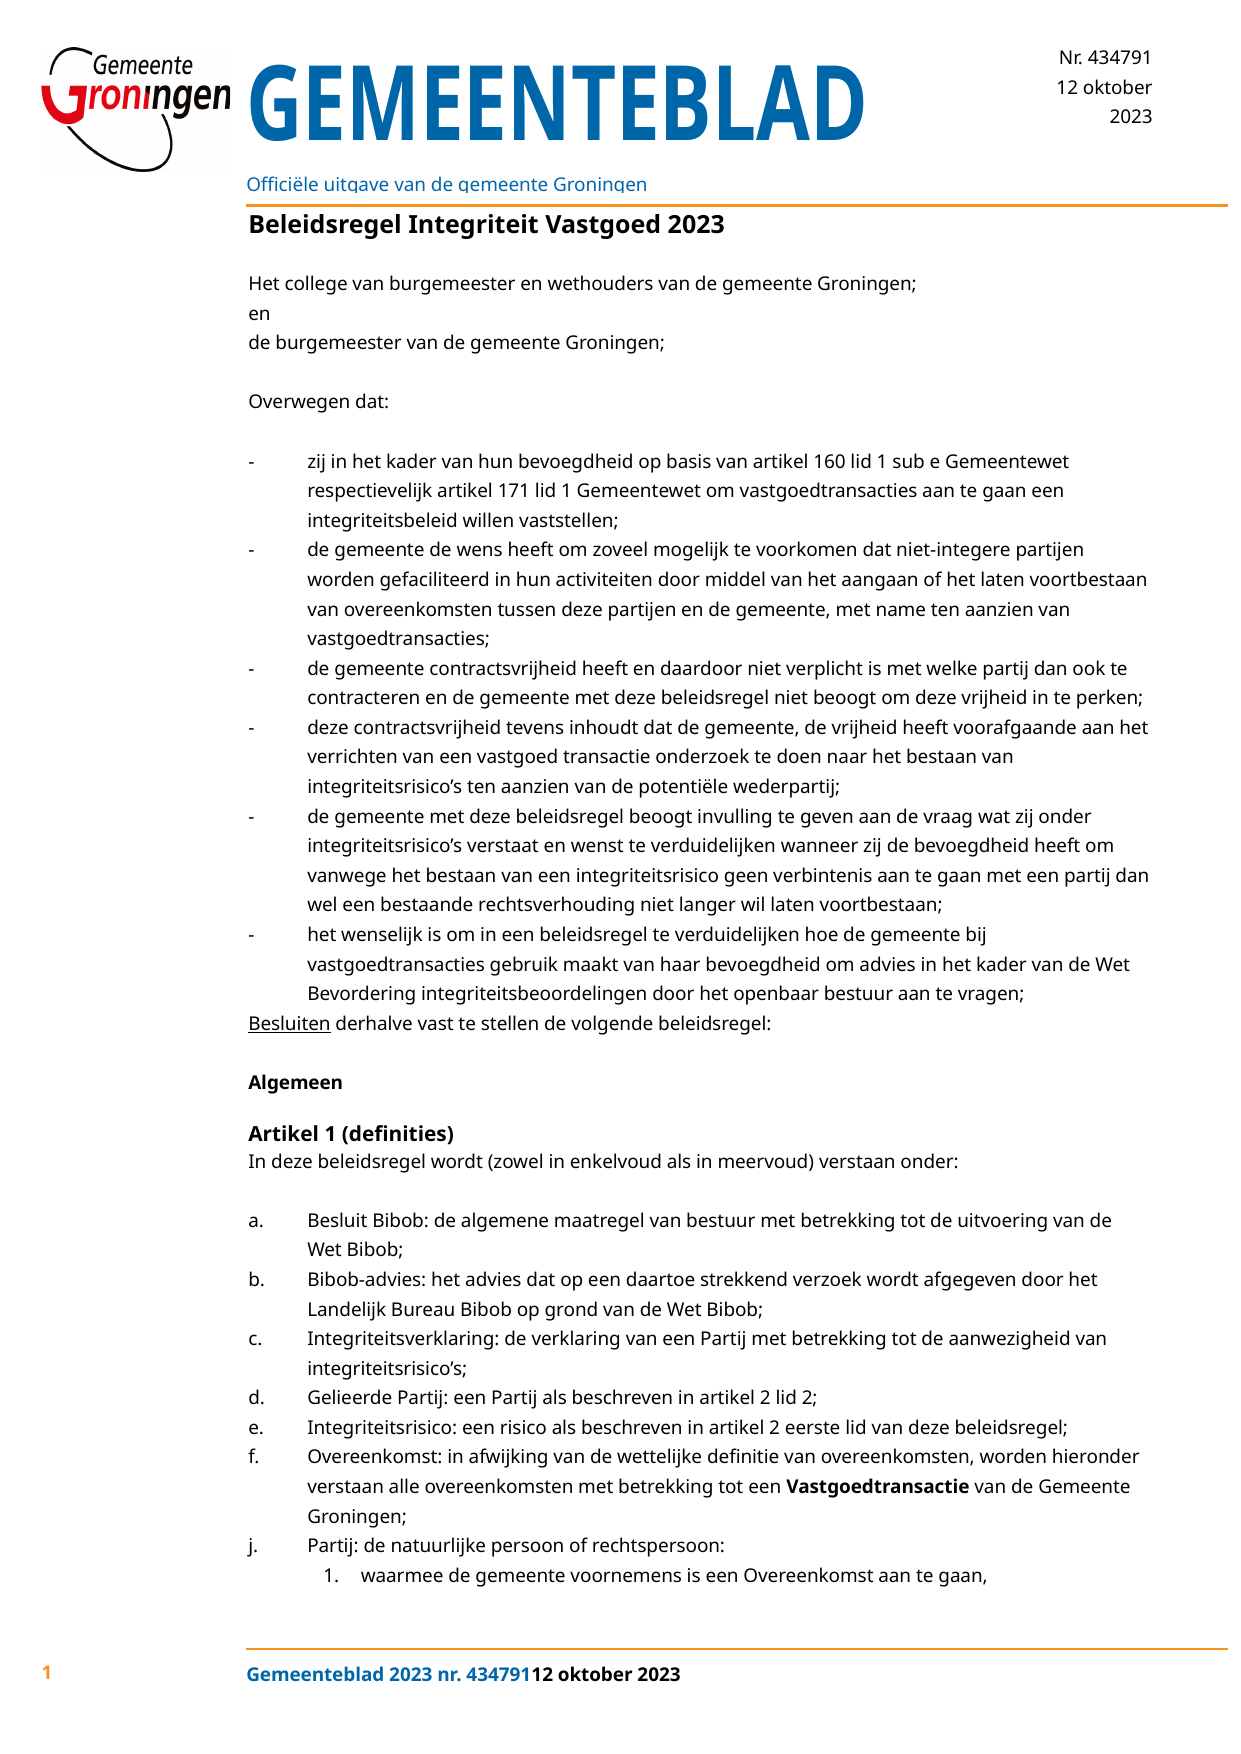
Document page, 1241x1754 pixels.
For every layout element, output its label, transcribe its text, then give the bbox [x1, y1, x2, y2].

list Integriteitsverklaring: de verklaring van een Partij met betrekking tot de aanwezigheid van integriteitsrisico’s; [248, 1325, 1152, 1381]
picture [41, 47, 231, 172]
list de gemeente met deze beleidsregel beoogt invulling te geven aan de vraag wat zij onder integriteitsrisico’s verstaat en wenst te verduidelijken wanneer zij de bevoegdheid heeft om vanwege het bestaan van een integriteitsrisico geen verbintenis aan te gaan met een partij dan wel een bestaande rechtsverhouding niet langer wil laten voortbestaan; [248, 803, 1152, 917]
text In deze beleidsregel wordt (zowel in enkelvoud als in meervoud) verstaan onder: [248, 1148, 1152, 1174]
text Beleidsregel Integriteit Vastgoed 2023 [248, 207, 1152, 241]
list Partij: de natuurlijke persoon of rechtspersoon: [248, 1532, 1152, 1558]
text de burgemeester van de gemeente Groningen; [248, 329, 1152, 355]
list Besluit Bibob: de algemene maatregel van bestuur met betrekking tot de uitvoering van de Wet Bibob; [248, 1207, 1152, 1262]
text en [248, 300, 1152, 326]
list deze contractsvrijheid tevens inhoudt dat de gemeente, de vrijheid heeft voorafgaande aan het verrichten van een vastgoed transactie onderzoek te doen naar het bestaan van integriteitsrisico’s ten aanzien van de potentiële wederpartij; [248, 714, 1152, 799]
list Gelieerde Partij: een Partij als beschreven in artikel 2 lid 2; [248, 1384, 1152, 1410]
list Bibob-advies: het advies dat op een daartoe strekkend verzoek wordt afgegeven door het Landelijk Bureau Bibob op grond van de Wet Bibob; [248, 1266, 1152, 1322]
text Het college van burgemeester en wethouders van de gemeente Groningen; [248, 270, 1152, 296]
list de gemeente de wens heeft om zoveel mogelijk te voorkomen dat niet-integere partijen worden gefaciliteerd in hun activiteiten door middel van het aangaan of het laten voortbestaan van overeenkomsten tussen deze partijen en de gemeente, met name ten aanzien van vastgoedtransacties; [248, 537, 1152, 651]
list Overeenkomst: in afwijking van de wettelijke definitie van overeenkomsten, worden hieronder verstaan alle overeenkomsten met betrekking tot een Vastgoedtransactie van de Gemeente Groningen; [248, 1444, 1152, 1529]
list de gemeente contractsvrijheid heeft en daardoor niet verplicht is met welke partij dan ook te contracteren en de gemeente met deze beleidsregel niet beoogt om deze vrijheid in te perken; [248, 655, 1152, 710]
text Overwegen dat: [248, 389, 1152, 414]
text Algemeen [248, 1069, 1152, 1095]
list Integriteitsrisico: een risico als beschreven in artikel 2 eerste lid van deze beleidsregel; [248, 1414, 1152, 1440]
list waarmee de gemeente voornemens is een Overeenkomst aan te gaan, [323, 1562, 1152, 1588]
text Artikel 1 (definities) [248, 1119, 1152, 1148]
text Besluiten derhalve vast te stellen de volgende beleidsregel: [248, 1010, 1152, 1036]
list het wenselijk is om in een beleidsregel te verduidelijken hoe de gemeente bij vastgoedtransacties gebruik maakt van haar bevoegdheid om advies in het kader van de Wet Bevordering integriteitsbeoordelingen door het openbaar bestuur aan te vragen; [248, 921, 1152, 1006]
list zij in het kader van hun bevoegdheid op basis van artikel 160 lid 1 sub e Gemeentewet respectievelijk artikel 171 lid 1 Gemeentewet om vastgoedtransacties aan te gaan een integriteitsbeleid willen vaststellen; [248, 448, 1152, 533]
